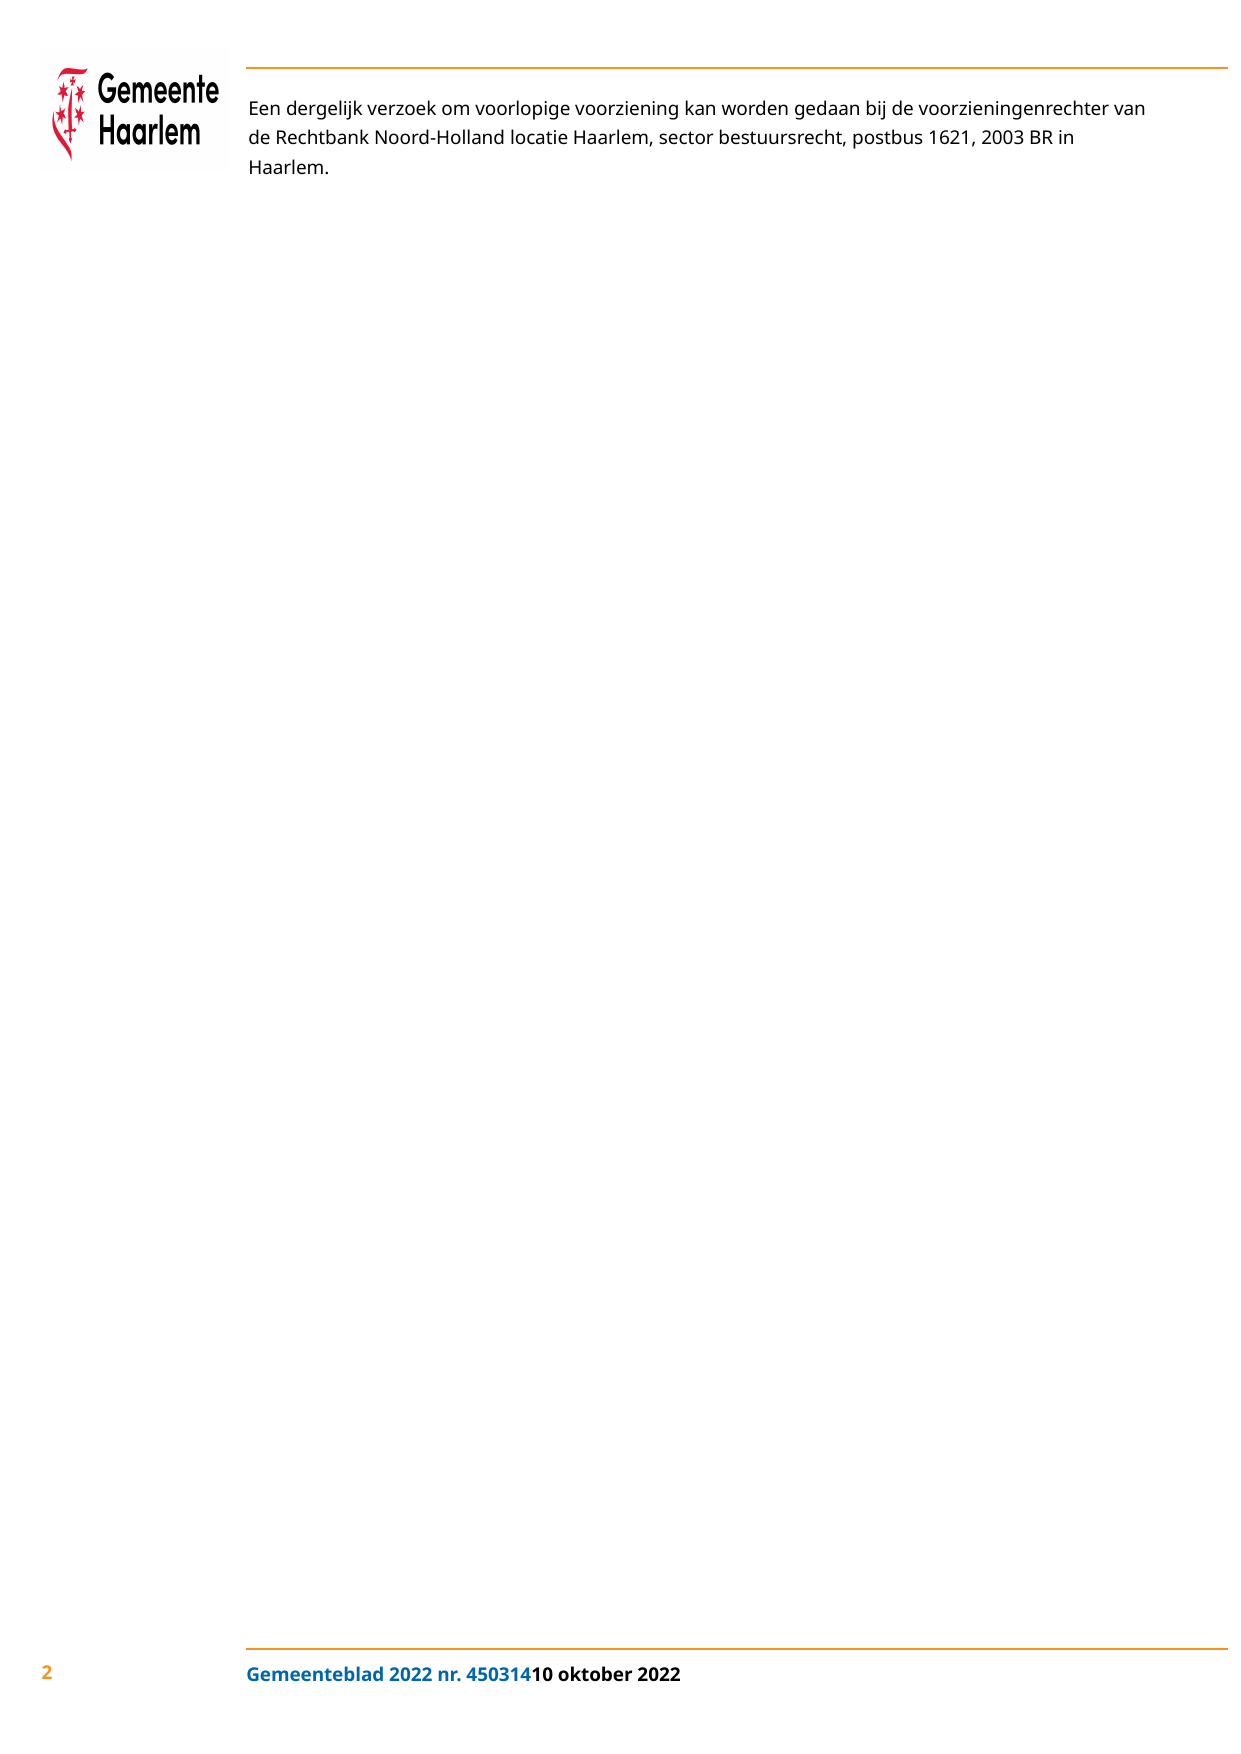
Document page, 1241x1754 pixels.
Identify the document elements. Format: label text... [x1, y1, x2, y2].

picture [41, 47, 231, 172]
text Een dergelijk verzoek om voorlopige voorziening kan worden gedaan bij de voorzieningenrechter van de Rechtbank Noord-Holland locatie Haarlem, sector bestuursrecht, postbus 1621, 2003 BR in Haarlem. [248, 95, 1152, 180]
